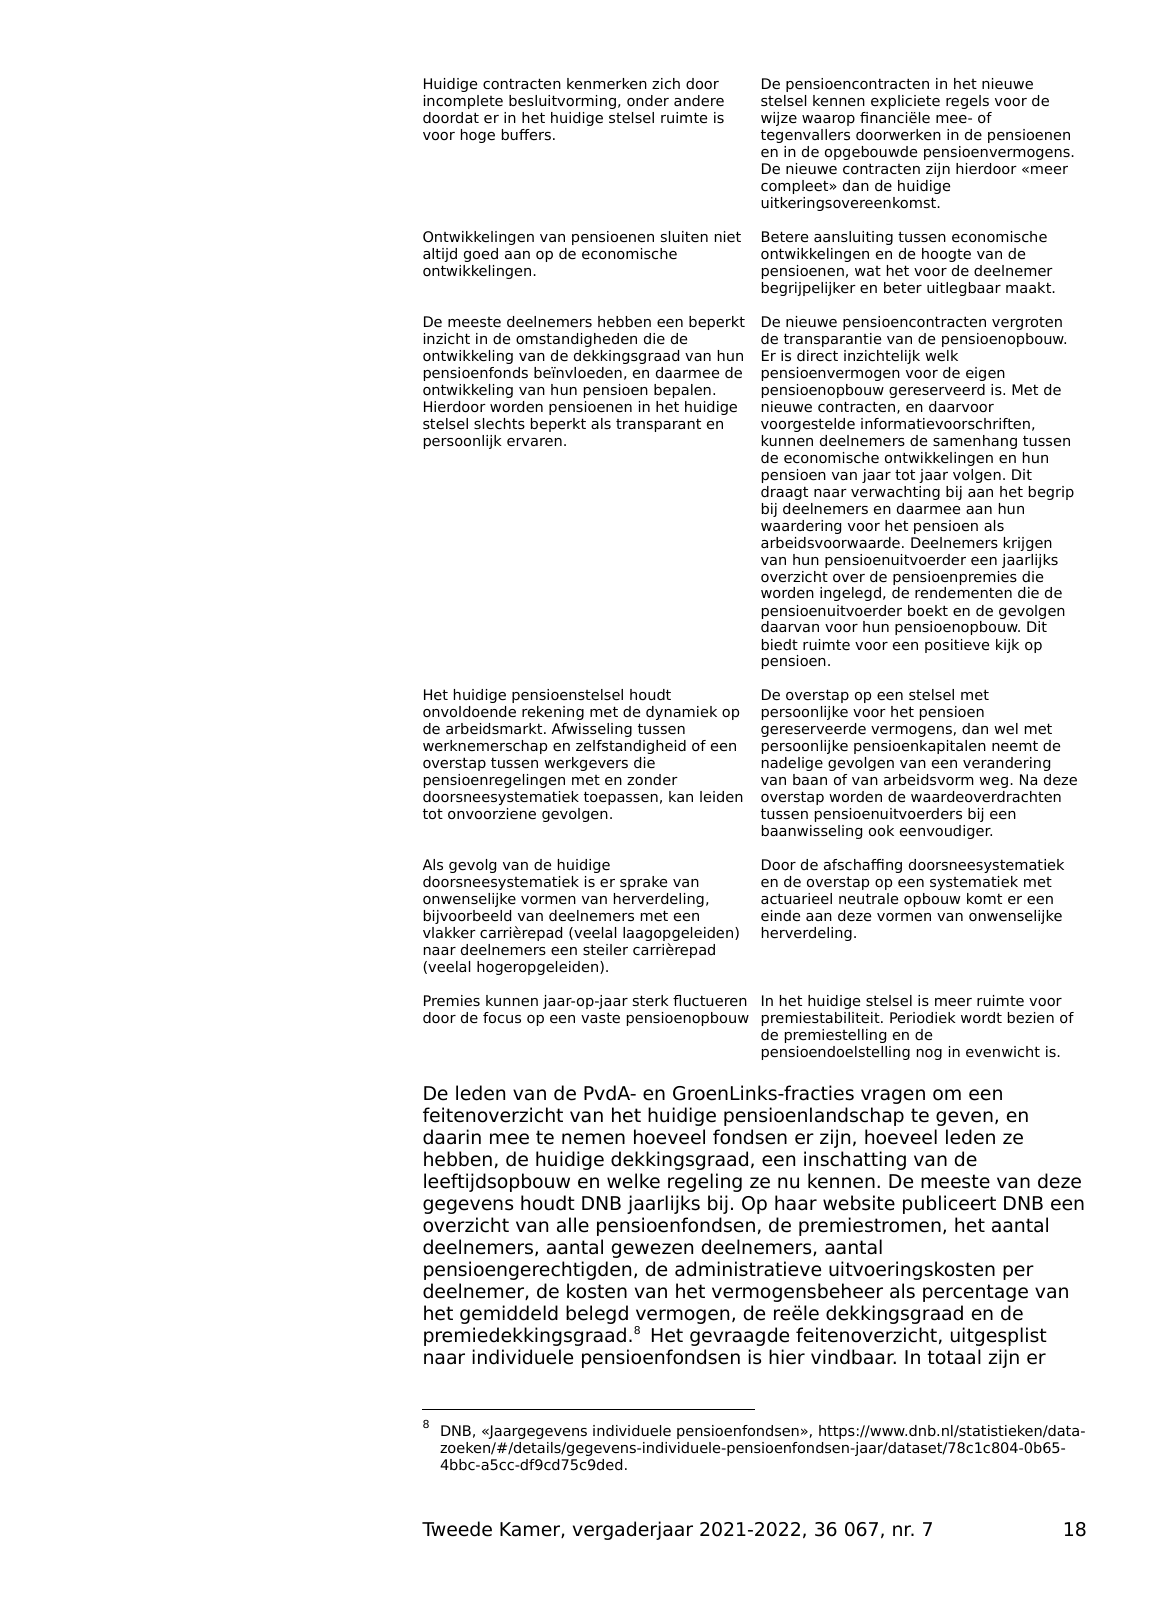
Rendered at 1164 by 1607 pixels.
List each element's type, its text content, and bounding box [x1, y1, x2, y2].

table_cell Ontwikkelingen van pensioenen sluiten niet altijd goed aan op de economische ontwikkelingen. [422, 229, 754, 297]
table_cell Het huidige pensioenstelsel houdt onvoldoende rekening met de dynamiek op de arbeidsmarkt. Afwisseling tussen werknemerschap en zelfstandigheid of een overstap tussen werkgevers die pensioenregelingen met en zonder doorsneesystematiek toepassen, kan leiden tot onvoorziene gevolgen. [422, 687, 754, 840]
table_cell [422, 670, 754, 687]
text DNB, «Jaargegevens individuele pensioenfondsen», https://www.dnb.nl/statistieken/data-zoeken/#/details/gegevens-individuele-pensioenfondsen-jaar/dataset/78c1c804-0b65-4bbc-a5cc-df9cd75c9ded. [422, 1418, 1087, 1474]
table_cell Huidige contracten kenmerken zich door incomplete besluitvorming, onder andere doordat er in het huidige stelsel ruimte is voor hoge buffers. [422, 76, 754, 212]
table_cell De nieuwe pensioencontracten vergroten de transparantie van de pensioenopbouw. Er is direct inzichtelijk welk pensioenvermogen voor de eigen pensioenopbouw gereserveerd is. Met de nieuwe contracten, en daarvoor voorgestelde informatievoorschriften, kunnen deelnemers de samenhang tussen de economische ontwikkelingen en hun pensioen van jaar tot jaar volgen. Dit draagt naar verwachting bij aan het begrip bij deelnemers en daarmee aan hun waardering voor het pensioen als arbeidsvoorwaarde. Deelnemers krijgen van hun pensioenuitvoerder een jaarlijks overzicht over de pensioenpremies die worden ingelegd, de rendementen die de pensioenuitvoerder boekt en de gevolgen daarvan voor hun pensioenopbouw. Dit biedt ruimte voor een positieve kijk op pensioen. [754, 314, 1087, 670]
table_cell [754, 670, 1087, 687]
table_cell Als gevolg van de huidige doorsneesystematiek is er sprake van onwenselijke vormen van herverdeling, bijvoorbeeld van deelnemers met een vlakker carrièrepad (veelal laagopgeleiden) naar deelnemers een steiler carrièrepad (veelal hogeropgeleiden). [422, 857, 754, 976]
table_cell [754, 212, 1087, 229]
table_cell De meeste deelnemers hebben een beperkt inzicht in de omstandigheden die de ontwikkeling van de dekkingsgraad van hun pensioenfonds beïnvloeden, en daarmee de ontwikkeling van hun pensioen bepalen. Hierdoor worden pensioenen in het huidige stelsel slechts beperkt als transparant en persoonlijk ervaren. [422, 314, 754, 670]
table_cell In het huidige stelsel is meer ruimte voor premiestabiliteit. Periodiek wordt bezien of de premiestelling en de pensioendoelstelling nog in evenwicht is. [754, 993, 1087, 1061]
table_cell [754, 297, 1087, 314]
table_cell [754, 59, 1087, 76]
table_cell Betere aansluiting tussen economische ontwikkelingen en de hoogte van de pensioenen, wat het voor de deelnemer begrijpelijker en beter uitlegbaar maakt. [754, 229, 1087, 297]
table_cell Door de afschaffing doorsneesystematiek en de overstap op een systematiek met actuarieel neutrale opbouw komt er een einde aan deze vormen van onwenselijke herverdeling. [754, 857, 1087, 976]
text De leden van de PvdA- en GroenLinks-fracties vragen om een feitenoverzicht van het huidige pensioenlandschap te geven, en daarin mee te nemen hoeveel fondsen er zijn, hoeveel leden ze hebben, de huidige dekkingsgraad, een inschatting van de leeftijdsopbouw en welke regeling ze nu kennen. De meeste van deze gegevens houdt DNB jaarlijks bij. Op haar website publiceert DNB een overzicht van alle pensioenfondsen, de premiestromen, het aantal deelnemers, aantal gewezen deelnemers, aantal pensioengerechtigden, de administratieve uitvoeringskosten per deelnemer, de kosten van het vermogensbeheer als percentage van het gemiddeld belegd vermogen, de reële dekkingsgraad en de premiedekkingsgraad. Het gevraagde feitenoverzicht, uitgesplist naar individuele pensioenfondsen is hier vindbaar. In totaal zijn er [422, 1083, 1087, 1369]
table_cell [422, 976, 754, 993]
table_cell [422, 59, 754, 76]
table_cell [422, 212, 754, 229]
table_cell De overstap op een stelsel met persoonlijke voor het pensioen gereserveerde vermogens, dan wel met persoonlijke pensioenkapitalen neemt de nadelige gevolgen van een verandering van baan of van arbeidsvorm weg. Na deze overstap worden de waardeoverdrachten tussen pensioenuitvoerders bij een baanwisseling ook eenvoudiger. [754, 687, 1087, 840]
table_cell Premies kunnen jaar-op-jaar sterk fluctueren door de focus op een vaste pensioenopbouw [422, 993, 754, 1061]
table_cell [754, 976, 1087, 993]
table_cell [422, 297, 754, 314]
table_cell [754, 840, 1087, 857]
table_cell [422, 840, 754, 857]
table_cell De pensioencontracten in het nieuwe stelsel kennen expliciete regels voor de wijze waarop financiële mee- of tegenvallers doorwerken in de pensioenen en in de opgebouwde pensioenvermogens. De nieuwe contracten zijn hierdoor «meer compleet» dan de huidige uitkeringsovereenkomst. [754, 76, 1087, 212]
